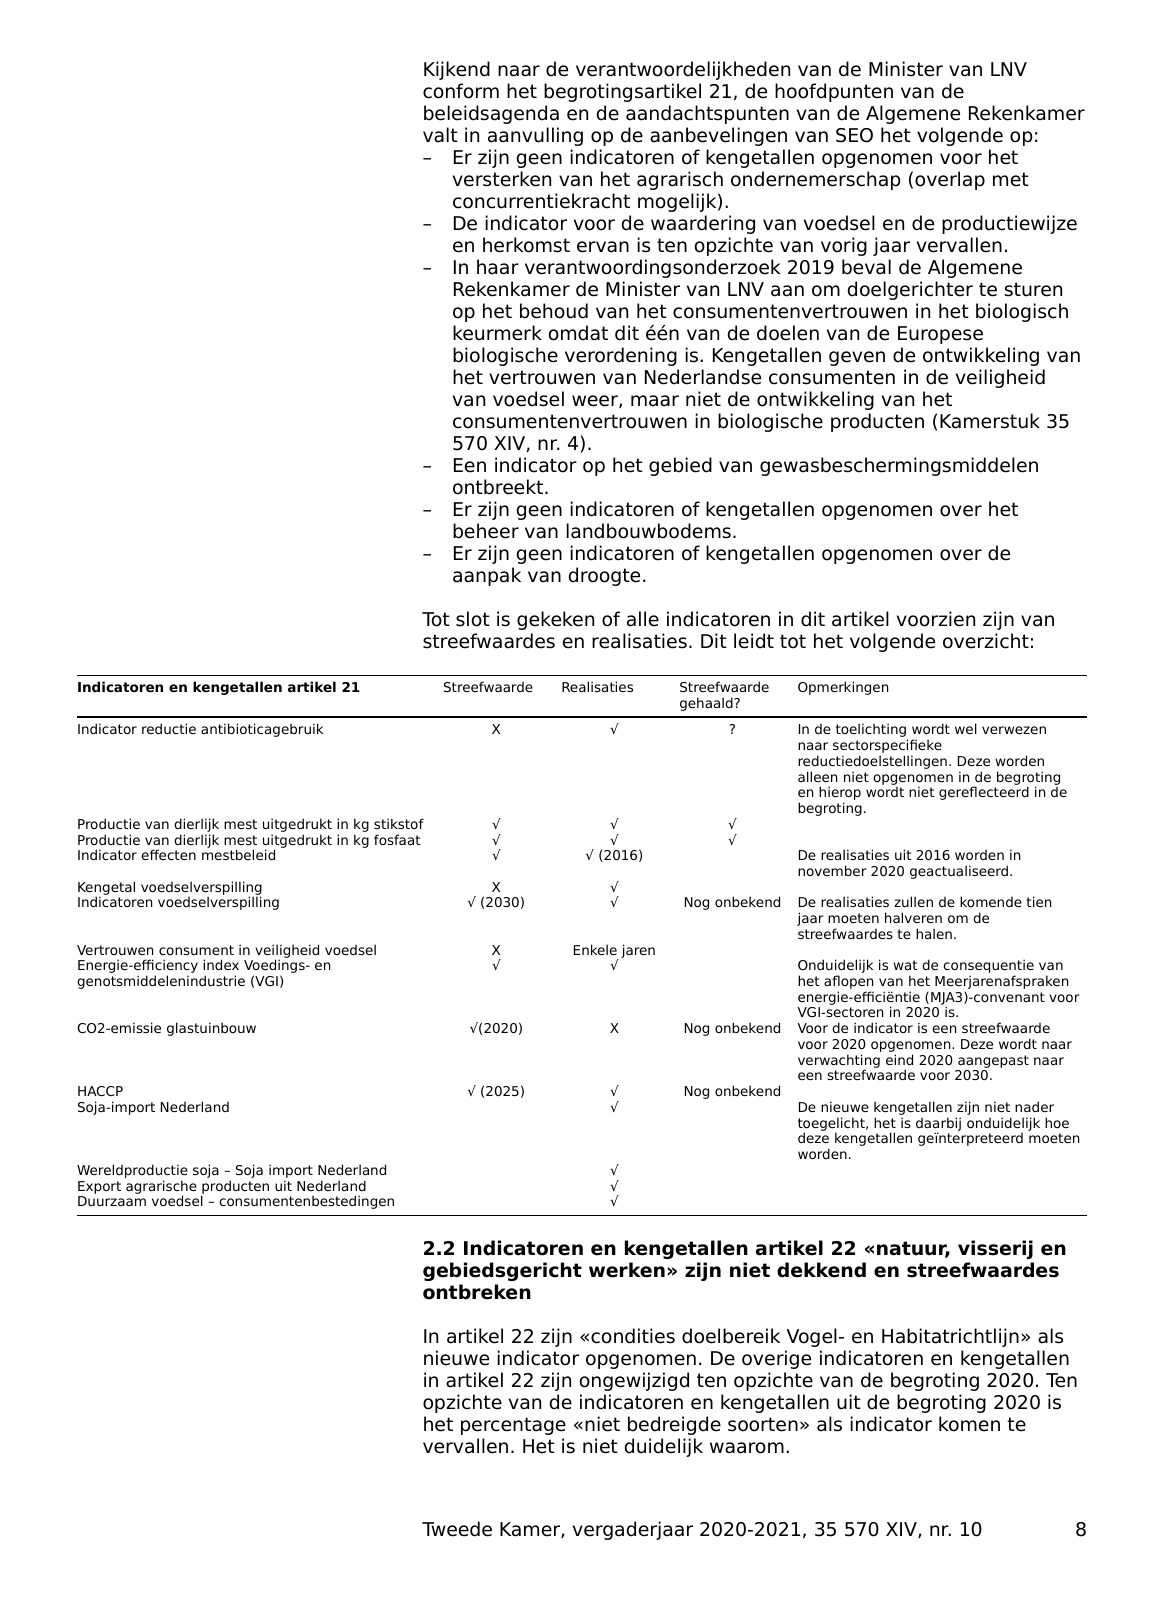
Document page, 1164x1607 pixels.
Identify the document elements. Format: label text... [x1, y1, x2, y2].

table_cell HACCP [77, 1084, 437, 1100]
table_cell Energie-efficiency index Voedings- en genotsmiddelenindustrie (VGI) [77, 958, 437, 1021]
table_cell Nog onbekend [673, 895, 791, 942]
table_cell √ (2025) [437, 1084, 555, 1100]
table_cell √ [555, 1194, 673, 1214]
table_cell Indicator reductie antibioticagebruik [77, 718, 437, 817]
table_cell √ (2016) [555, 848, 673, 879]
table_cell Onduidelijk is wat de consequentie van het aflopen van het Meerjarenafspraken energie-efficiëntie (MJA3)-convenant voor VGI-sectoren in 2020 is. [791, 958, 1087, 1021]
table_cell Indicatoren voedselverspilling [77, 895, 437, 942]
table_cell √ [555, 1084, 673, 1100]
table_cell De realisaties zullen de komende tien jaar moeten halveren om de streefwaardes te halen. [791, 895, 1087, 942]
table_cell √ [555, 817, 673, 832]
table_header Streefwaarde gehaald? [673, 676, 791, 716]
table_cell √ [555, 895, 673, 942]
table_cell De realisaties uit 2016 worden in november 2020 geactualiseerd. [791, 848, 1087, 879]
table_cell [673, 1194, 791, 1214]
text – Er zijn geen indicatoren of kengetallen opgenomen voor het versterken van het agrarisch ondernemerschap (overlap met concurrentiekracht mogelijk). [422, 147, 1087, 213]
table_cell X [555, 1021, 673, 1084]
table_cell Wereldproductie soja – Soja import Nederland [77, 1163, 437, 1178]
text In artikel 22 zijn «condities doelbereik Vogel- en Habitatrichtlijn» als nieuwe indicator opgenomen. De overige indicatoren en kengetallen in artikel 22 zijn ongewijzigd ten opzichte van de begroting 2020. Ten opzichte van de indicatoren en kengetallen uit de begroting 2020 is het percentage «niet bedreigde soorten» als indicator komen te vervallen. Het is niet duidelijk waarom. [422, 1326, 1087, 1458]
table_cell [791, 1194, 1087, 1214]
table_cell √(2020) [437, 1021, 555, 1084]
table_cell √ [555, 958, 673, 1021]
table_cell Nog onbekend [673, 1021, 791, 1084]
table_cell In de toelichting wordt wel verwezen naar sectorspecifieke reductiedoelstellingen. Deze worden alleen niet opgenomen in de begroting en hierop wordt niet gereflecteerd in de begroting. [791, 718, 1087, 817]
table_cell CO2-emissie glastuinbouw [77, 1021, 437, 1084]
table_cell [791, 1178, 1087, 1194]
table_cell Productie van dierlijk mest uitgedrukt in kg stikstof [77, 817, 437, 832]
table_cell [437, 1178, 555, 1194]
table_header Indicatoren en kengetallen artikel 21 [77, 676, 437, 716]
table_cell √ [437, 817, 555, 832]
table_cell X [437, 943, 555, 958]
table_cell Soja-import Nederland [77, 1100, 437, 1163]
text Tot slot is gekeken of alle indicatoren in dit artikel voorzien zijn van streefwaardes en realisaties. Dit leidt tot het volgende overzicht: [422, 609, 1087, 653]
table_cell √ [555, 1178, 673, 1194]
text – Een indicator op het gebied van gewasbeschermingsmiddelen ontbreekt. [422, 455, 1087, 499]
table_cell [673, 848, 791, 879]
table_cell √ [437, 958, 555, 1021]
table_cell [437, 1100, 555, 1163]
table_header Streefwaarde [437, 676, 555, 716]
table_cell Enkele jaren [555, 943, 673, 958]
table_cell De nieuwe kengetallen zijn niet nader toegelicht, het is daarbij onduidelijk hoe deze kengetallen geïnterpreteerd moeten worden. [791, 1100, 1087, 1163]
table_cell [673, 943, 791, 958]
subtitle 2.2 Indicatoren en kengetallen artikel 22 «natuur, visserij en gebiedsgericht werken» zijn niet dekkend en streefwaardes ontbreken [422, 1238, 1087, 1304]
table_cell [791, 880, 1087, 895]
text – Er zijn geen indicatoren of kengetallen opgenomen over de aanpak van droogte. [422, 543, 1087, 587]
table_cell √ [437, 832, 555, 848]
table_cell [673, 958, 791, 1021]
table_cell √ [555, 718, 673, 817]
text Kijkend naar de verantwoordelijkheden van de Minister van LNV conform het begrotingsartikel 21, de hoofdpunten van de beleidsagenda en de aandachtspunten van de Algemene Rekenkamer valt in aanvulling op de aanbevelingen van SEO het volgende op: [422, 59, 1087, 147]
text – In haar verantwoordingsonderzoek 2019 beval de Algemene Rekenkamer de Minister van LNV aan om doelgerichter te sturen op het behoud van het consumentenvertrouwen in het biologisch keurmerk omdat dit één van de doelen van de Europese biologische verordening is. Kengetallen geven de ontwikkeling van het vertrouwen van Nederlandse consumenten in de veiligheid van voedsel weer, maar niet de ontwikkeling van het consumentenvertrouwen in biologische producten (Kamerstuk 35 570 XIV, nr. 4). [422, 257, 1087, 455]
table_cell √ [555, 1163, 673, 1178]
table_cell √ [673, 817, 791, 832]
table_cell Productie van dierlijk mest uitgedrukt in kg fosfaat [77, 832, 437, 848]
table_cell √ [555, 1100, 673, 1163]
table_cell [791, 832, 1087, 848]
table_cell √ [673, 832, 791, 848]
table_cell [791, 1084, 1087, 1100]
table_header Opmerkingen [791, 676, 1087, 716]
table_cell Duurzaam voedsel – consumentenbestedingen [77, 1194, 437, 1214]
table_cell Kengetal voedselverspilling [77, 880, 437, 895]
table_cell [673, 1178, 791, 1194]
table_cell √ [555, 832, 673, 848]
table_cell √ [437, 848, 555, 879]
table_cell Vertrouwen consument in veiligheid voedsel [77, 943, 437, 958]
table_cell X [437, 880, 555, 895]
table_cell Nog onbekend [673, 1084, 791, 1100]
table_header Realisaties [555, 676, 673, 716]
table_cell ? [673, 718, 791, 817]
table_cell [791, 943, 1087, 958]
table_cell Voor de indicator is een streefwaarde voor 2020 opgenomen. Deze wordt naar verwachting eind 2020 aangepast naar een streefwaarde voor 2030. [791, 1021, 1087, 1084]
table_cell [437, 1163, 555, 1178]
table_cell [673, 880, 791, 895]
table_cell Export agrarische producten uit Nederland [77, 1178, 437, 1194]
table_cell [673, 1100, 791, 1163]
table_cell [673, 1163, 791, 1178]
text – De indicator voor de waardering van voedsel en de productiewijze en herkomst ervan is ten opzichte van vorig jaar vervallen. [422, 213, 1087, 257]
table_cell [437, 1194, 555, 1214]
text – Er zijn geen indicatoren of kengetallen opgenomen over het beheer van landbouwbodems. [422, 499, 1087, 543]
table_cell Indicator effecten mestbeleid [77, 848, 437, 879]
table_cell [791, 1163, 1087, 1178]
table_cell √ (2030) [437, 895, 555, 942]
table_cell [791, 817, 1087, 832]
table_cell √ [555, 880, 673, 895]
table_cell X [437, 718, 555, 817]
